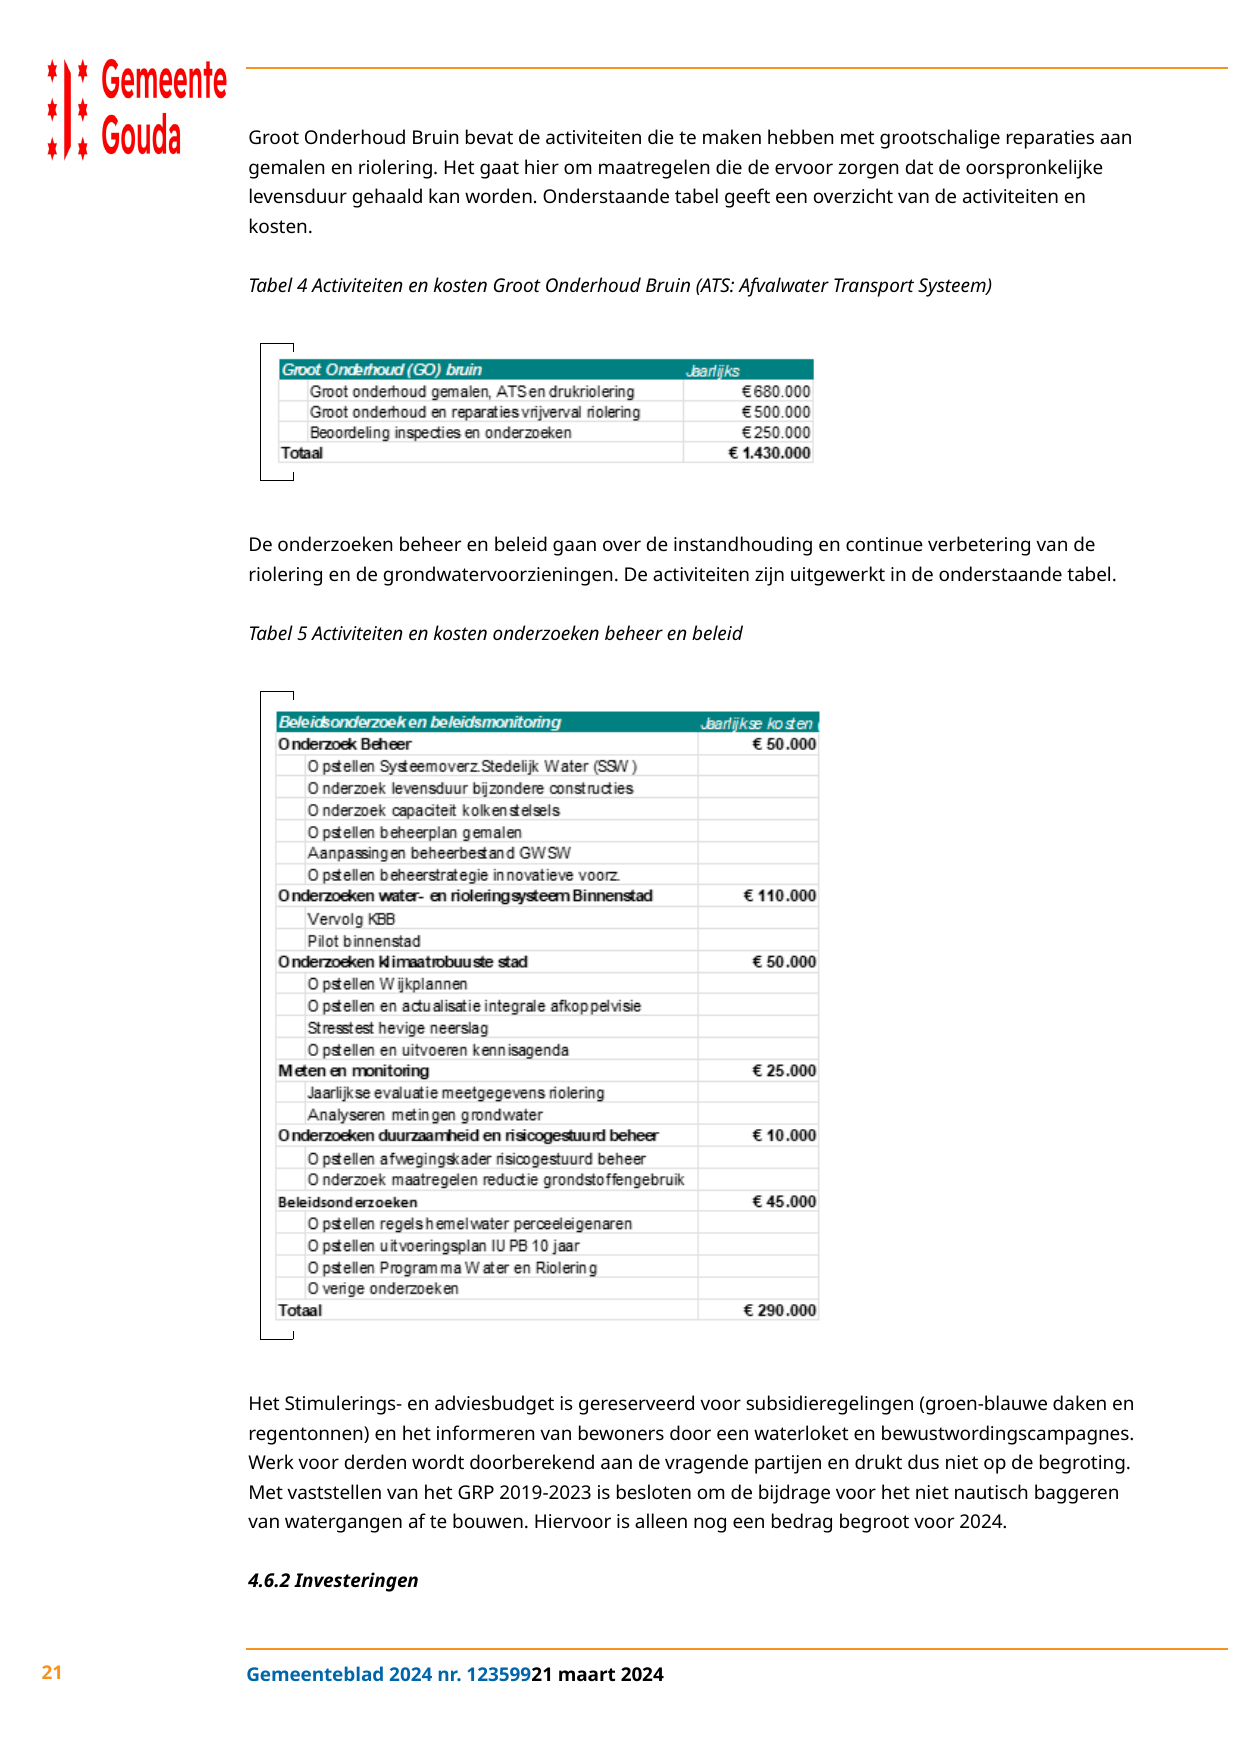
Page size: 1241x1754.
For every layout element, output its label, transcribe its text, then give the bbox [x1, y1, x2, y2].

text Tabel 5 Activiteiten en kosten onderzoeken beheer en beleid [248, 620, 1152, 646]
text 4.6.2 Investeringen [248, 1568, 1152, 1593]
picture [268, 700, 830, 1331]
text Het Stimulerings- en adviesbudget is gereserveerd voor subsidieregelingen (groen-blauwe daken en regentonnen) en het informeren van bewoners door een waterloket en bewustwordingscampagnes. Werk voor derden wordt doorberekend aan de vragende partijen en drukt dus niet op de begroting. Met vaststellen van het GRP 2019-2023 is besloten om de bijdrage voor het niet nautisch baggeren van watergangen af te bouwen. Hiervoor is alleen nog een bedrag begroot voor 2024. [248, 1390, 1152, 1534]
picture [268, 352, 830, 472]
text Groot Onderhoud Bruin bevat de activiteiten die te maken hebben met grootschalige reparaties aan gemalen en riolering. Het gaat hier om maatregelen die de ervoor zorgen dat de oorspronkelijke levensduur gehaald kan worden. Onderstaande tabel geeft een overzicht van de activiteiten en kosten. [248, 124, 1152, 239]
picture [41, 47, 231, 172]
text Tabel 4 Activiteiten en kosten Groot Onderhoud Bruin (ATS: Afvalwater Transport Systeem) [248, 272, 1152, 298]
text De onderzoeken beheer en beleid gaan over de instandhouding en continue verbetering van de riolering en de grondwatervoorzieningen. De activiteiten zijn uitgewerkt in de onderstaande tabel. [248, 531, 1152, 587]
